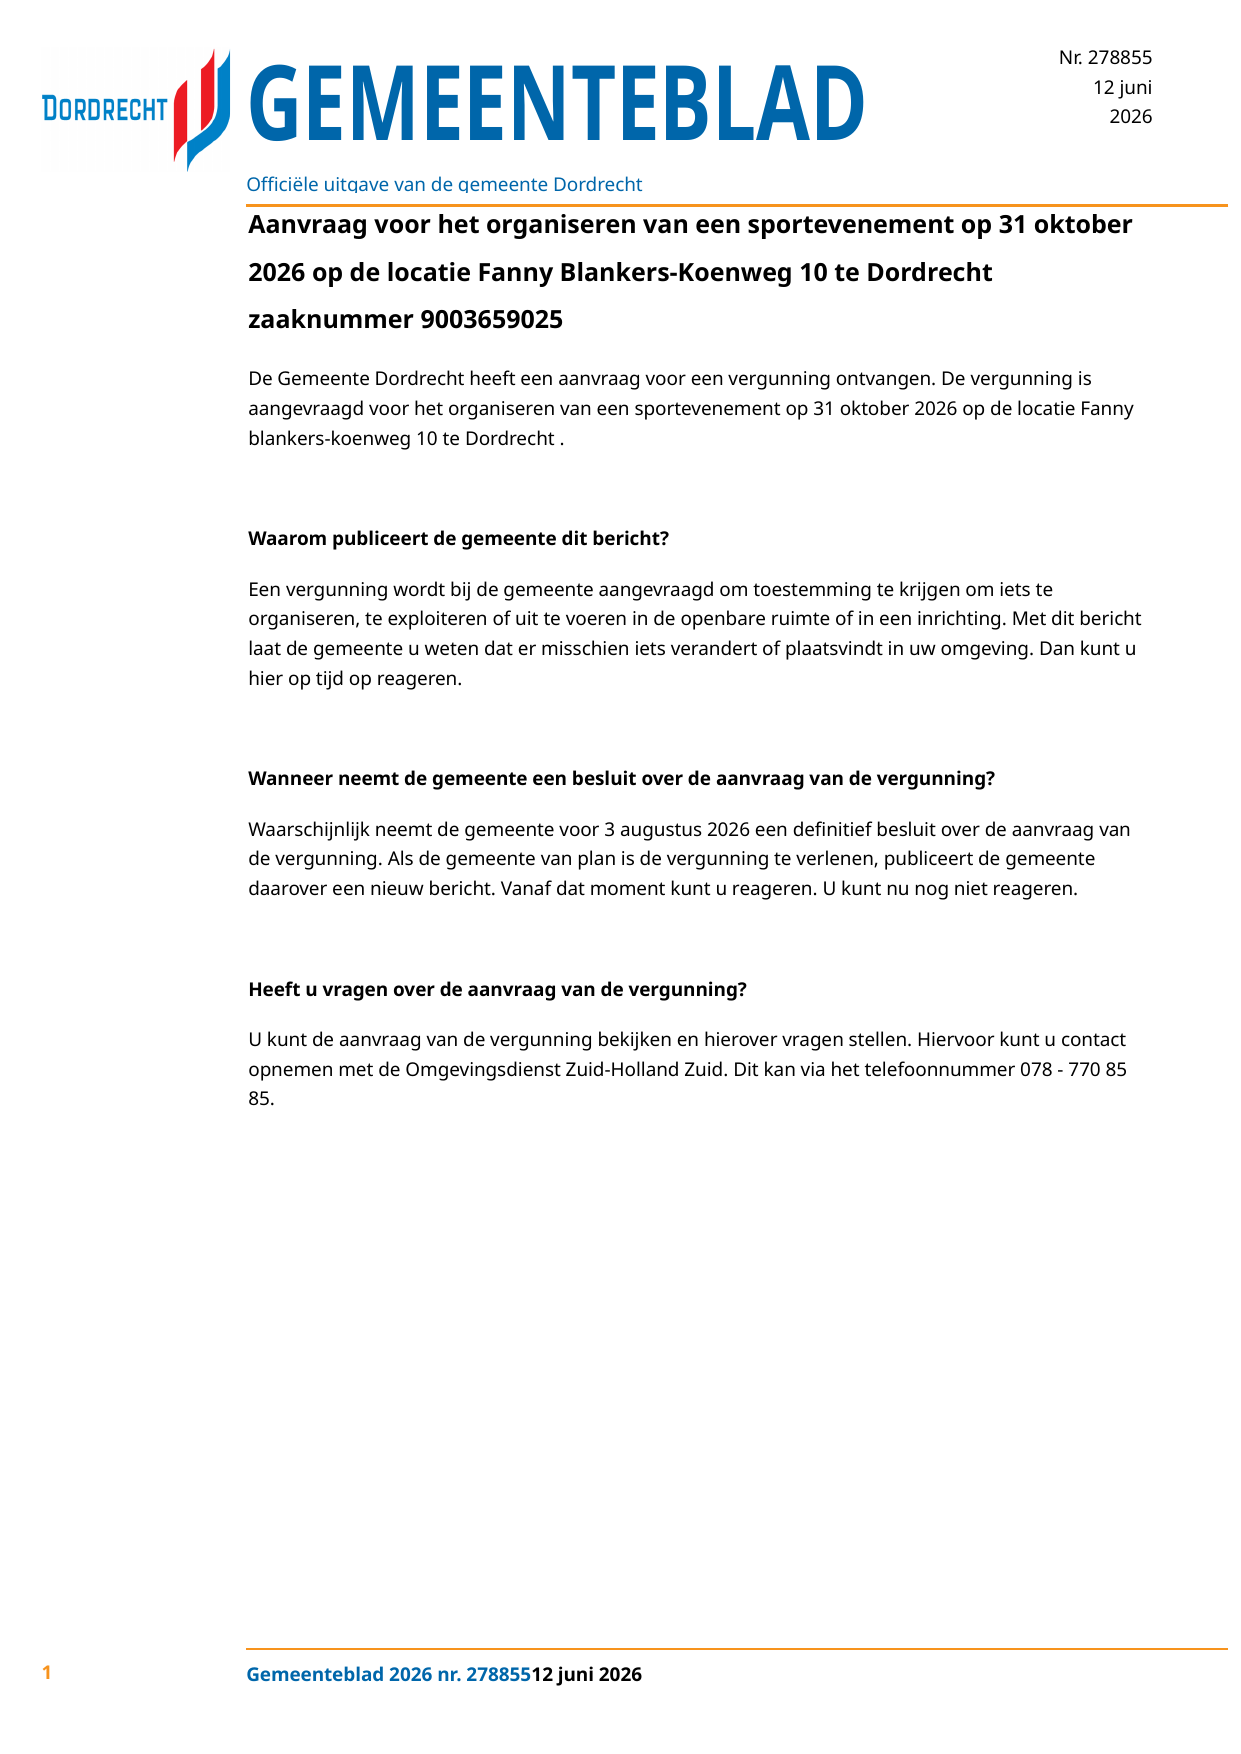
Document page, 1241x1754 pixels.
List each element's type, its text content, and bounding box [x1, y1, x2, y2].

picture [41, 47, 231, 172]
text Heeft u vragen over de aanvraag van de vergunning? [248, 976, 1152, 1002]
text Waarschijnlijk neemt de gemeente voor 3 augustus 2026 een definitief besluit over de aanvraag van de vergunning. Als de gemeente van plan is de vergunning te verlenen, publiceert de gemeente daarover een nieuw bericht. Vanaf dat moment kunt u reageren. U kunt nu nog niet reageren. [248, 816, 1152, 901]
text Aanvraag voor het organiseren van een sportevenement op 31 oktober 2026 op de locatie Fanny Blankers-Koenweg 10 te Dordrecht zaaknummer 9003659025 [248, 207, 1152, 336]
text Wanneer neemt de gemeente een besluit over de aanvraag van de vergunning? [248, 766, 1152, 791]
text Waarom publiceert de gemeente dit bericht? [248, 526, 1152, 551]
text Een vergunning wordt bij de gemeente aangevraagd om toestemming te krijgen om iets te organiseren, te exploiteren of uit te voeren in de openbare ruimte of in een inrichting. Met dit bericht laat de gemeente u weten dat er misschien iets verandert of plaatsvindt in uw omgeving. Dan kunt u hier op tijd op reageren. [248, 576, 1152, 690]
text U kunt de aanvraag van de vergunning bekijken en hierover vragen stellen. Hiervoor kunt u contact opnemen met de Omgevingsdienst Zuid-Holland Zuid. Dit kan via het telefoonnummer 078 - 770 85 85. [248, 1026, 1152, 1111]
text De Gemeente Dordrecht heeft een aanvraag voor een vergunning ontvangen. De vergunning is aangevraagd voor het organiseren van een sportevenement op 31 oktober 2026 op de locatie Fanny blankers-koenweg 10 te Dordrecht . [248, 366, 1152, 450]
